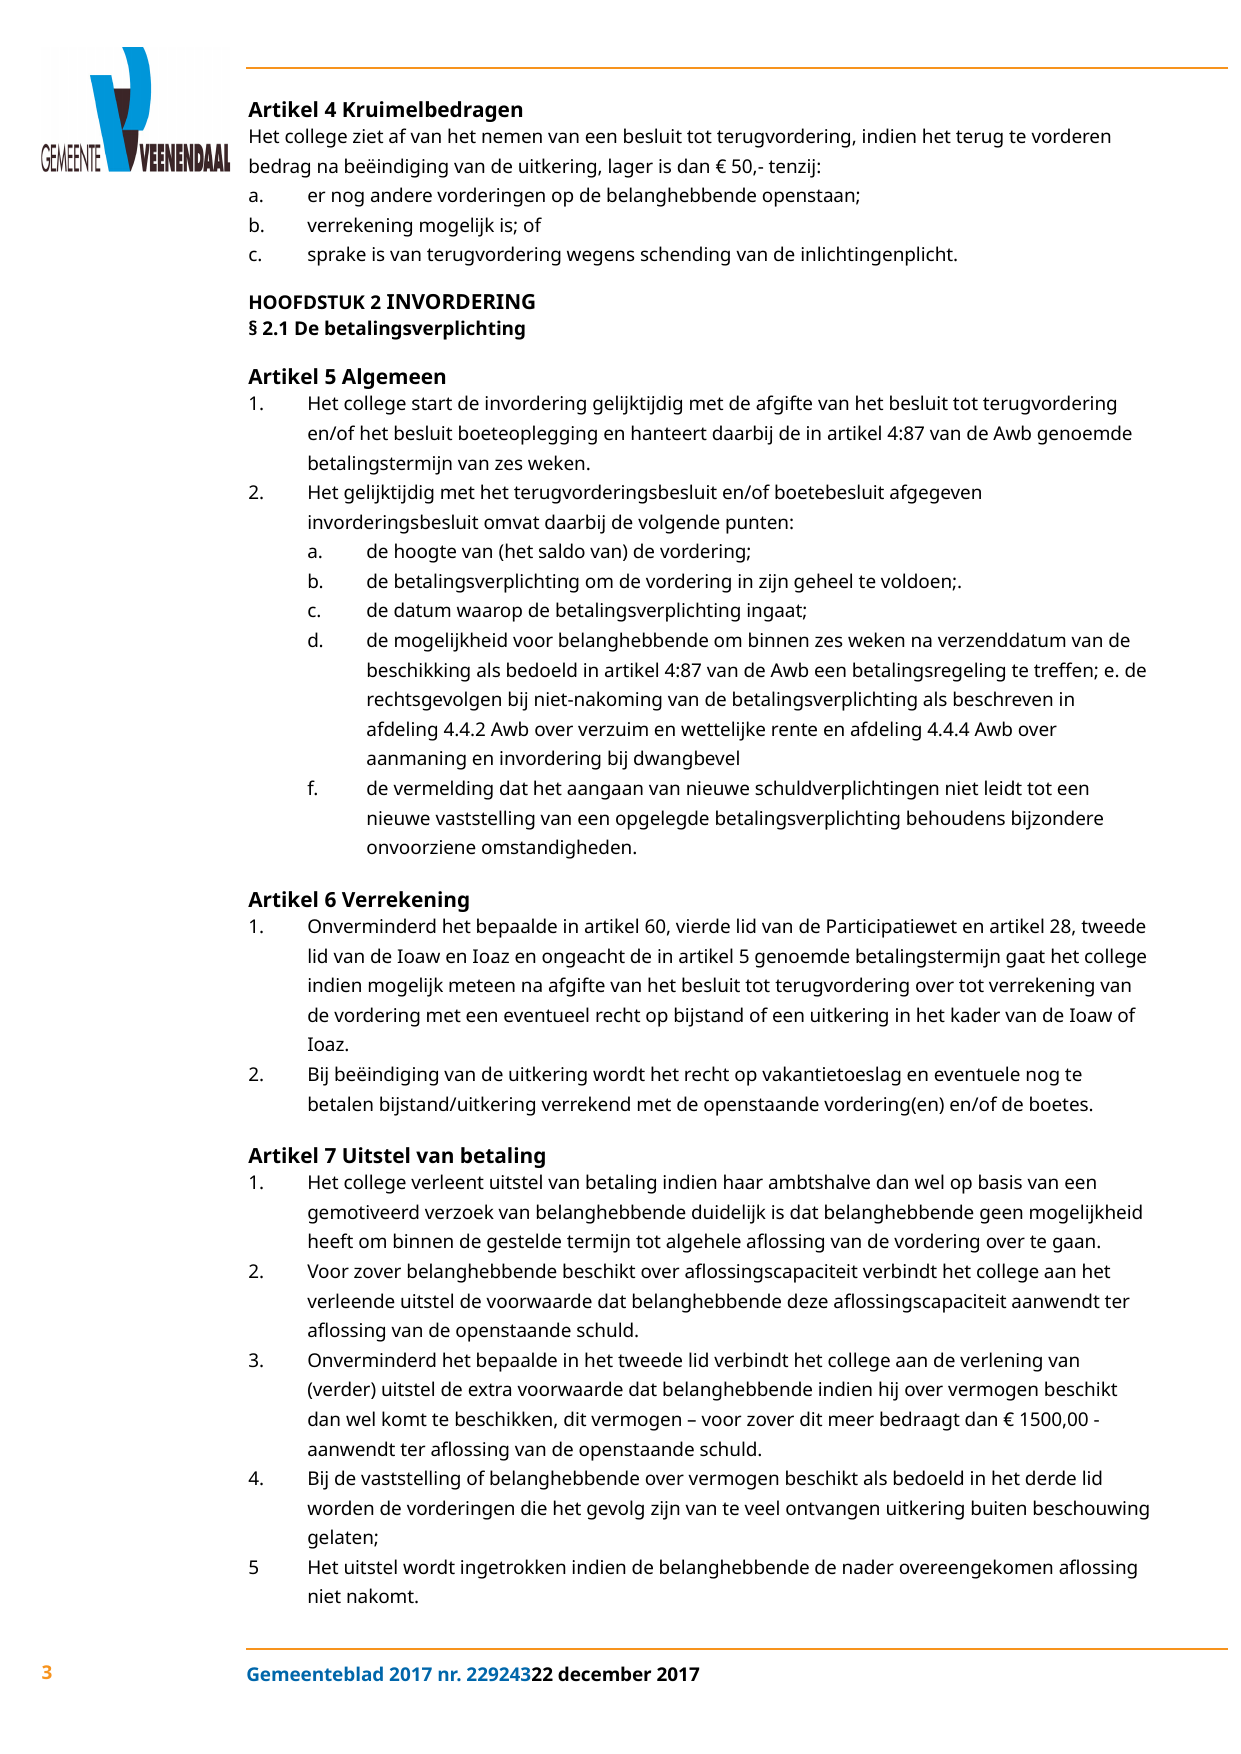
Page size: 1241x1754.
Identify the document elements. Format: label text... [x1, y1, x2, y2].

list Het college verleent uitstel van betaling indien haar ambtshalve dan wel op basis van een gemotiveerd verzoek van belanghebbende duidelijk is dat belanghebbende geen mogelijkheid heeft om binnen de gestelde termijn tot algehele aflossing van de vordering over te gaan. [248, 1169, 1152, 1254]
text § 2.1 De betalingsverplichting [248, 316, 1152, 341]
picture [41, 47, 130, 172]
text Artikel 5 Algemeen [248, 362, 1152, 391]
list de betalingsverplichting om de vordering in zijn geheel te voldoen;. [307, 568, 1152, 594]
list sprake is van terugvordering wegens schending van de inlichtingenplicht. [248, 242, 1152, 267]
list Voor zover belanghebbende beschikt over aflossingscapaciteit verbindt het college aan het verleende uitstel de voorwaarde dat belanghebbende deze aflossingscapaciteit aanwendt ter aflossing van de openstaande schuld. [248, 1258, 1152, 1343]
list Bij beëindiging van de uitkering wordt het recht op vakantietoeslag en eventuele nog te betalen bijstand/uitkering verrekend met de openstaande vordering(en) en/of de boetes. [248, 1061, 1152, 1116]
text Het college ziet af van het nemen van een besluit tot terugvordering, indien het terug te vorderen bedrag na beëindiging van de uitkering, lager is dan € 50,- tenzij: [248, 123, 1152, 178]
list de hoogte van (het saldo van) de vordering; [307, 538, 1152, 564]
list Het gelijktijdig met het terugvorderingsbesluit en/of boetebesluit afgegeven invorderingsbesluit omvat daarbij de volgende punten: [248, 479, 1152, 535]
list de vermelding dat het aangaan van nieuwe schuldverplichtingen niet leidt tot een nieuwe vaststelling van een opgelegde betalingsverplichting behoudens bijzondere onvoorziene omstandigheden. [307, 775, 1152, 860]
text Artikel 4 Kruimelbedragen [248, 95, 1152, 123]
list Onverminderd het bepaalde in het tweede lid verbindt het college aan de verlening van (verder) uitstel de extra voorwaarde dat belanghebbende indien hij over vermogen beschikt dan wel komt te beschikken, dit vermogen – voor zover dit meer bedraagt dan € 1500,00 - aanwendt ter aflossing van de openstaande schuld. [248, 1347, 1152, 1462]
picture [123, 47, 231, 172]
list Onverminderd het bepaalde in artikel 60, vierde lid van de Participatiewet en artikel 28, tweede lid van de Ioaw en Ioaz en ongeacht de in artikel 5 genoemde betalingstermijn gaat het college indien mogelijk meteen na afgifte van het besluit tot terugvordering over tot verrekening van de vordering met een eventueel recht op bijstand of een uitkering in het kader van de Ioaw of Ioaz. [248, 913, 1152, 1057]
text HOOFDSTUK 2 INVORDERING [248, 287, 1152, 316]
list Bij de vaststelling of belanghebbende over vermogen beschikt als bedoeld in het derde lid worden de vorderingen die het gevolg zijn van te veel ontvangen uitkering buiten beschouwing gelaten; [248, 1465, 1152, 1550]
list de mogelijkheid voor belanghebbende om binnen zes weken na verzenddatum van de beschikking als bedoeld in artikel 4:87 van de Awb een betalingsregeling te treffen; e. de rechtsgevolgen bij niet-nakoming van de betalingsverplichting als beschreven in afdeling 4.4.2 Awb over verzuim en wettelijke rente en afdeling 4.4.4 Awb over aanmaning en invordering bij dwangbevel [307, 627, 1152, 771]
text Artikel 7 Uitstel van betaling [248, 1141, 1152, 1169]
list verrekening mogelijk is; of [248, 212, 1152, 238]
list Het uitstel wordt ingetrokken indien de belanghebbende de nader overeengekomen aflossing niet nakomt. [248, 1554, 1152, 1609]
list de datum waarop de betalingsverplichting ingaat; [307, 598, 1152, 623]
list er nog andere vorderingen op de belanghebbende openstaan; [248, 182, 1152, 208]
text Artikel 6 Verrekening [248, 885, 1152, 913]
list Het college start de invordering gelijktijdig met de afgifte van het besluit tot terugvordering en/of het besluit boeteoplegging en hanteert daarbij de in artikel 4:87 van de Awb genoemde betalingstermijn van zes weken. [248, 391, 1152, 476]
